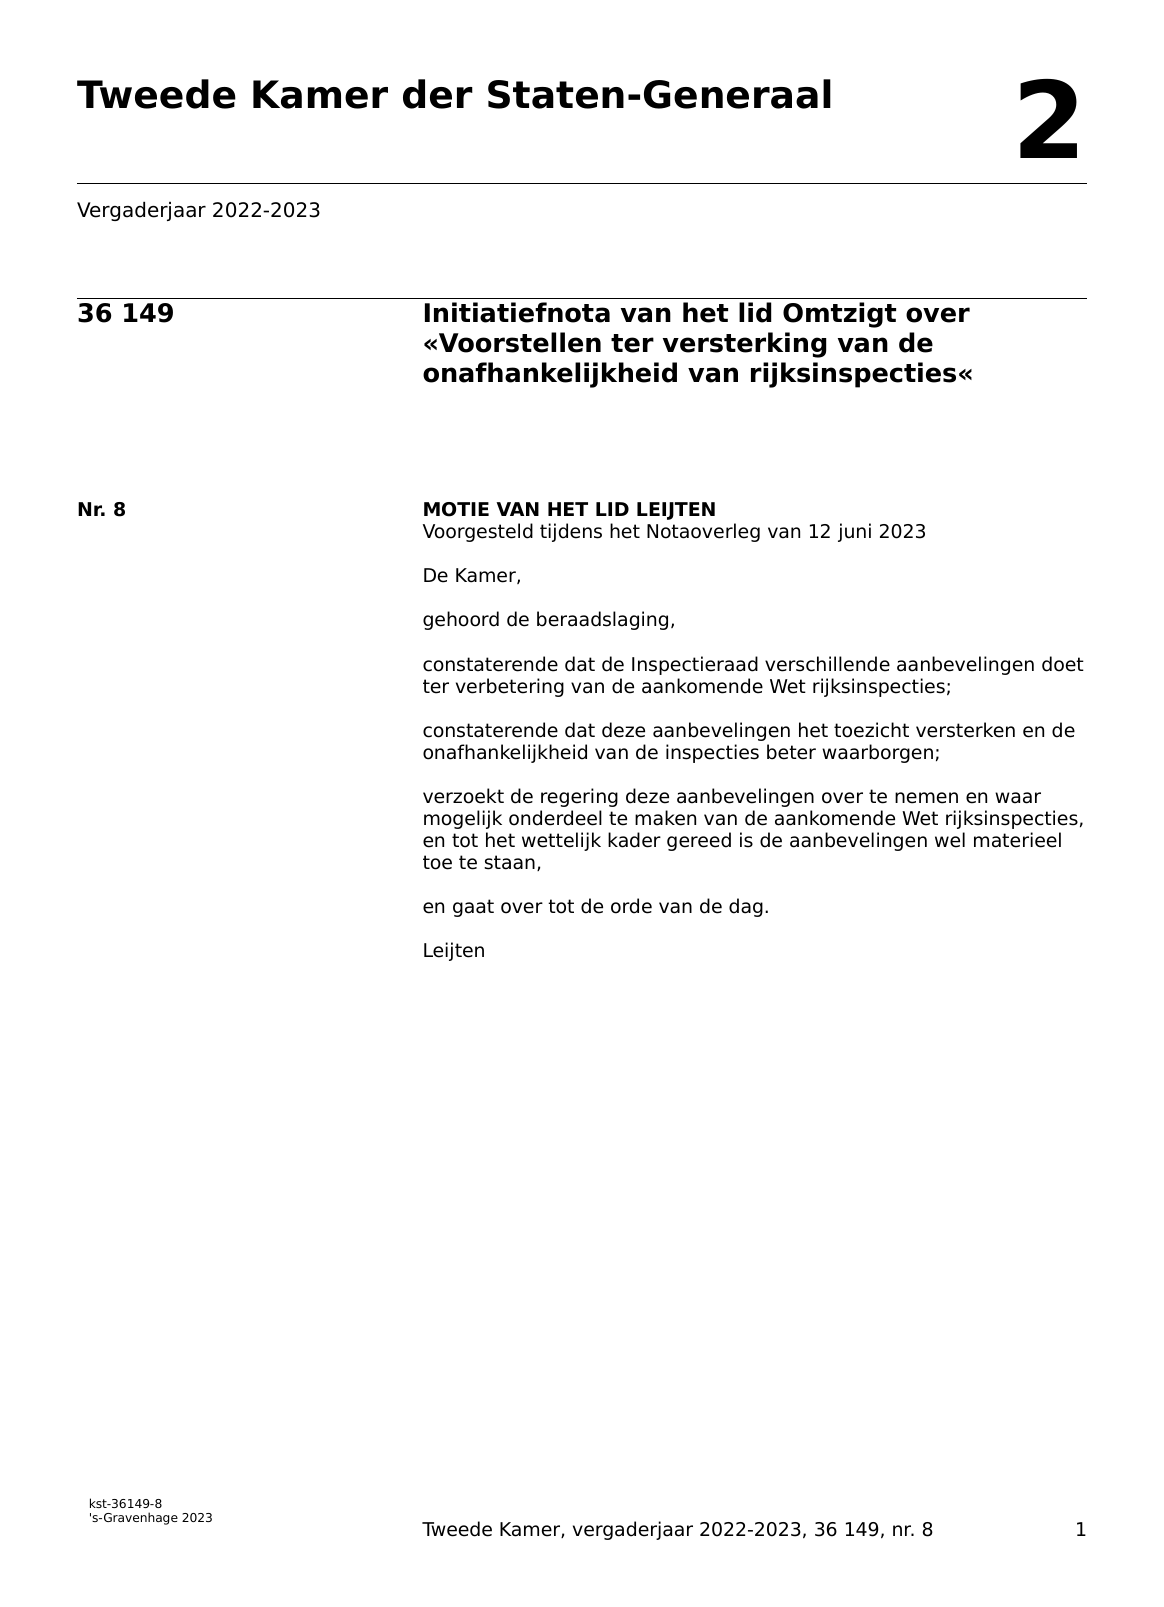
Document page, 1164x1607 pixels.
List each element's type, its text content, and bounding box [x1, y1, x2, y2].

text constaterende dat de Inspectieraad verschillende aanbevelingen doet ter verbetering van de aankomende Wet rijksinspecties; [422, 653, 1087, 697]
subtitle Nr. 8 MOTIE VAN HET LID LEIJTEN [77, 499, 1087, 521]
table_header 2 [886, 59, 1087, 183]
text Voorgesteld tijdens het Notaoverleg van 12 juni 2023 [422, 521, 1087, 543]
text Leijten [422, 940, 1087, 962]
text gehoord de beraadslaging, [422, 609, 1087, 631]
table_header Tweede Kamer der Staten-Generaal [77, 59, 886, 183]
text De Kamer, [422, 565, 1087, 587]
text verzoekt de regering deze aanbevelingen over te nemen en waar mogelijk onderdeel te maken van de aankomende Wet rijksinspecties, en tot het wettelijk kader gereed is de aanbevelingen wel materieel toe te staan, [422, 786, 1087, 874]
text constaterende dat deze aanbevelingen het toezicht versterken en de onafhankelijkheid van de inspecties beter waarborgen; [422, 720, 1087, 764]
text 's-Gravenhage 2023 [88, 1511, 323, 1525]
text en gaat over tot de orde van de dag. [422, 896, 1087, 918]
table_cell Vergaderjaar 2022-2023 [77, 184, 1087, 298]
text kst-36149-8 [88, 1497, 323, 1511]
subtitle 36 149 Initiatiefnota van het lid Omtzigt over «Voorstellen ter versterking van de onafhankelijkheid van rijksinspecties« [77, 299, 1087, 388]
